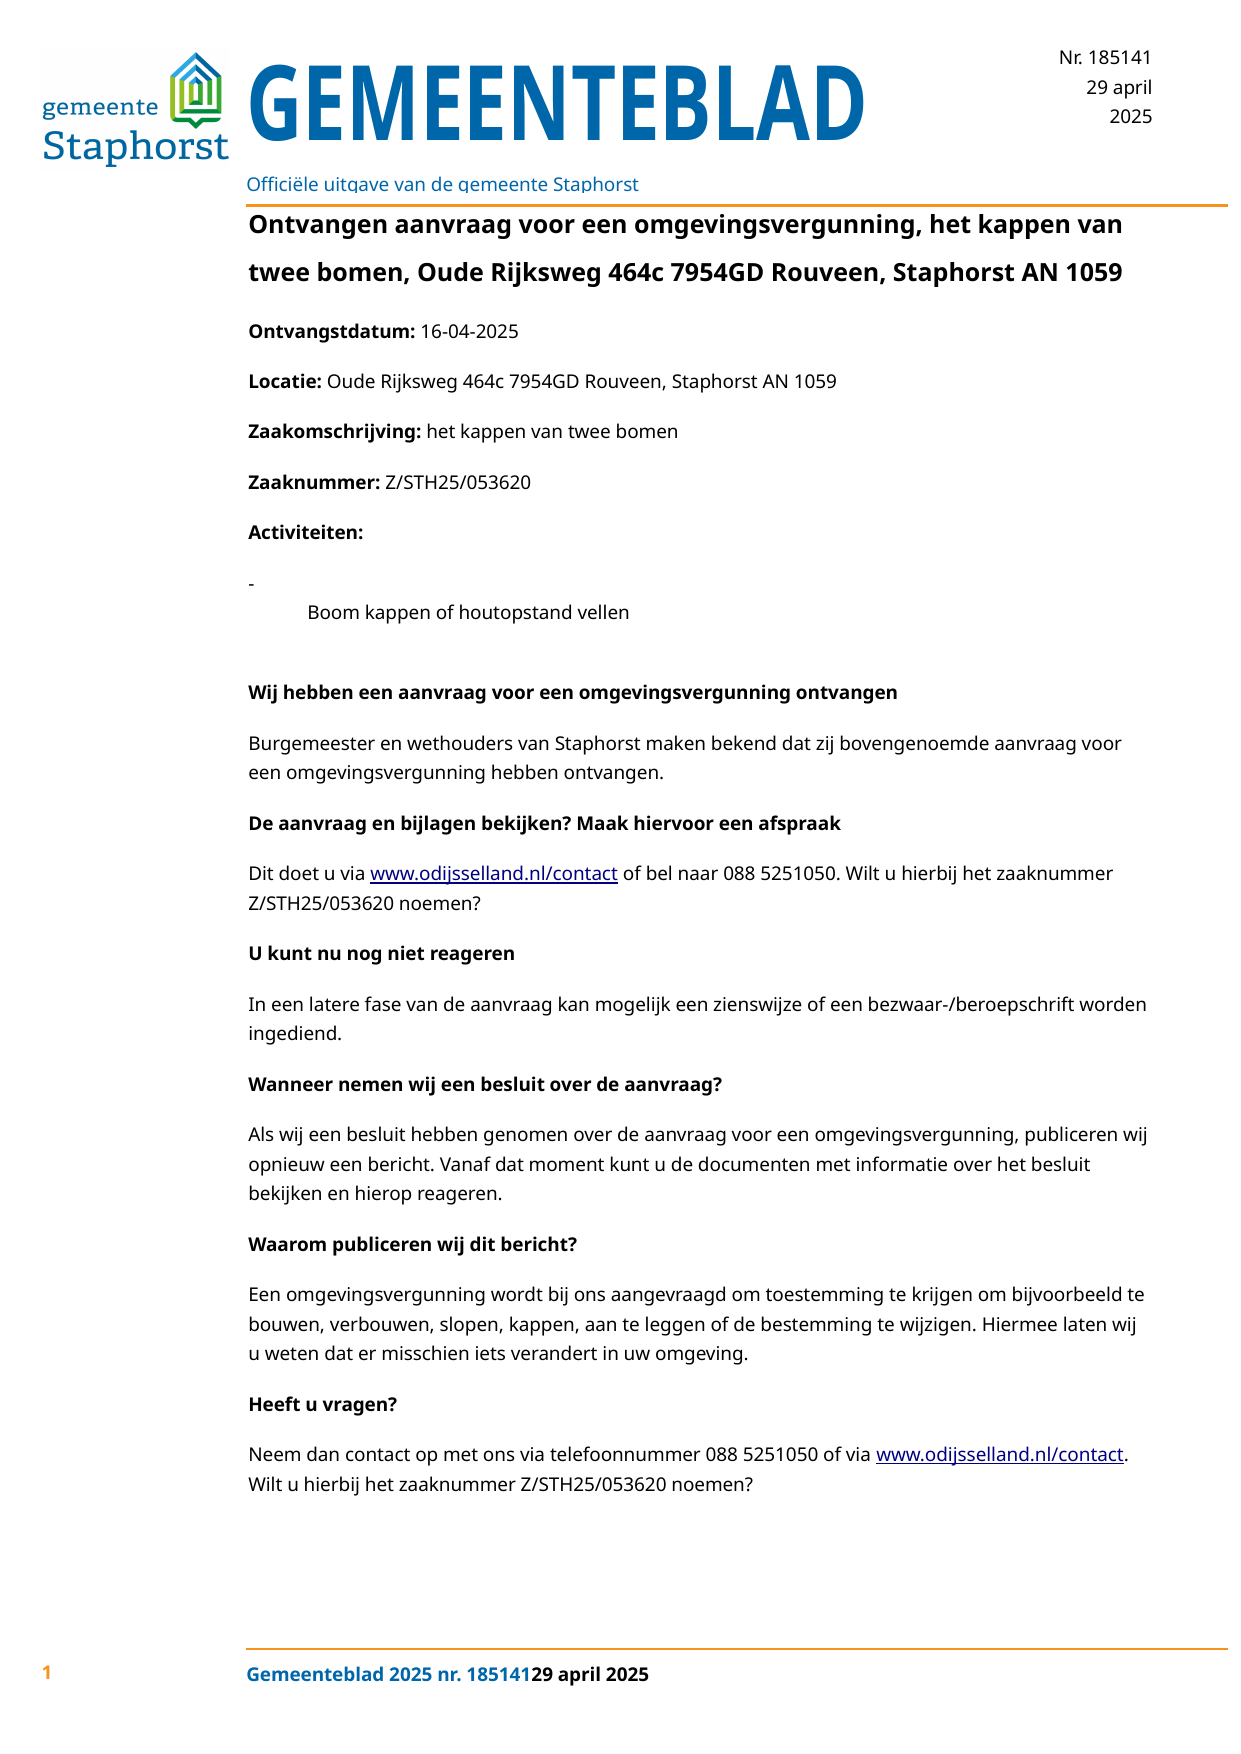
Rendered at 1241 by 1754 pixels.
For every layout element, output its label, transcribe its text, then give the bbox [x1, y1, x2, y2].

text Activiteiten: [248, 519, 1152, 545]
list Boom kappen of houtopstand vellen [248, 599, 1152, 625]
text Heeft u vragen? [248, 1391, 1152, 1417]
text Wij hebben een aanvraag voor een omgevingsvergunning ontvangen [248, 679, 1152, 705]
text Locatie: Oude Rijksweg 464c 7954GD Rouveen, Staphorst AN 1059 [248, 368, 1152, 394]
text Ontvangen aanvraag voor een omgevingsvergunning, het kappen van twee bomen, Oude Rijksweg 464c 7954GD Rouveen, Staphorst AN 1059 [248, 207, 1152, 288]
text Ontvangstdatum: 16-04-2025 [248, 318, 1152, 344]
text In een latere fase van de aanvraag kan mogelijk een zienswijze of een bezwaar-/beroepschrift worden ingediend. [248, 991, 1152, 1046]
text Burgemeester en wethouders van Staphorst maken bekend dat zij bovengenoemde aanvraag voor een omgevingsvergunning hebben ontvangen. [248, 730, 1152, 785]
picture [41, 47, 231, 172]
text Zaaknummer: Z/STH25/053620 [248, 469, 1152, 495]
text Neem dan contact op met ons via telefoonnummer 088 5251050 of via www.odijsselland.nl/contact. Wilt u hierbij het zaaknummer Z/STH25/053620 noemen? [248, 1441, 1152, 1497]
text Als wij een besluit hebben genomen over de aanvraag voor een omgevingsvergunning, publiceren wij opnieuw een bericht. Vanaf dat moment kunt u de documenten met informatie over het besluit bekijken en hierop reageren. [248, 1121, 1152, 1206]
text Wanneer nemen wij een besluit over de aanvraag? [248, 1071, 1152, 1097]
text De aanvraag en bijlagen bekijken? Maak hiervoor een afspraak [248, 810, 1152, 836]
text U kunt nu nog niet reageren [248, 940, 1152, 966]
text Zaakomschrijving: het kappen van twee bomen [248, 419, 1152, 444]
text Dit doet u via www.odijsselland.nl/contact of bel naar 088 5251050. Wilt u hierbij het zaaknummer Z/STH25/053620 noemen? [248, 860, 1152, 916]
text Een omgevingsvergunning wordt bij ons aangevraagd om toestemming te krijgen om bijvoorbeeld te bouwen, verbouwen, slopen, kappen, aan te leggen of de bestemming te wijzigen. Hiermee laten wij u weten dat er misschien iets verandert in uw omgeving. [248, 1281, 1152, 1366]
text Waarom publiceren wij dit bericht? [248, 1231, 1152, 1257]
